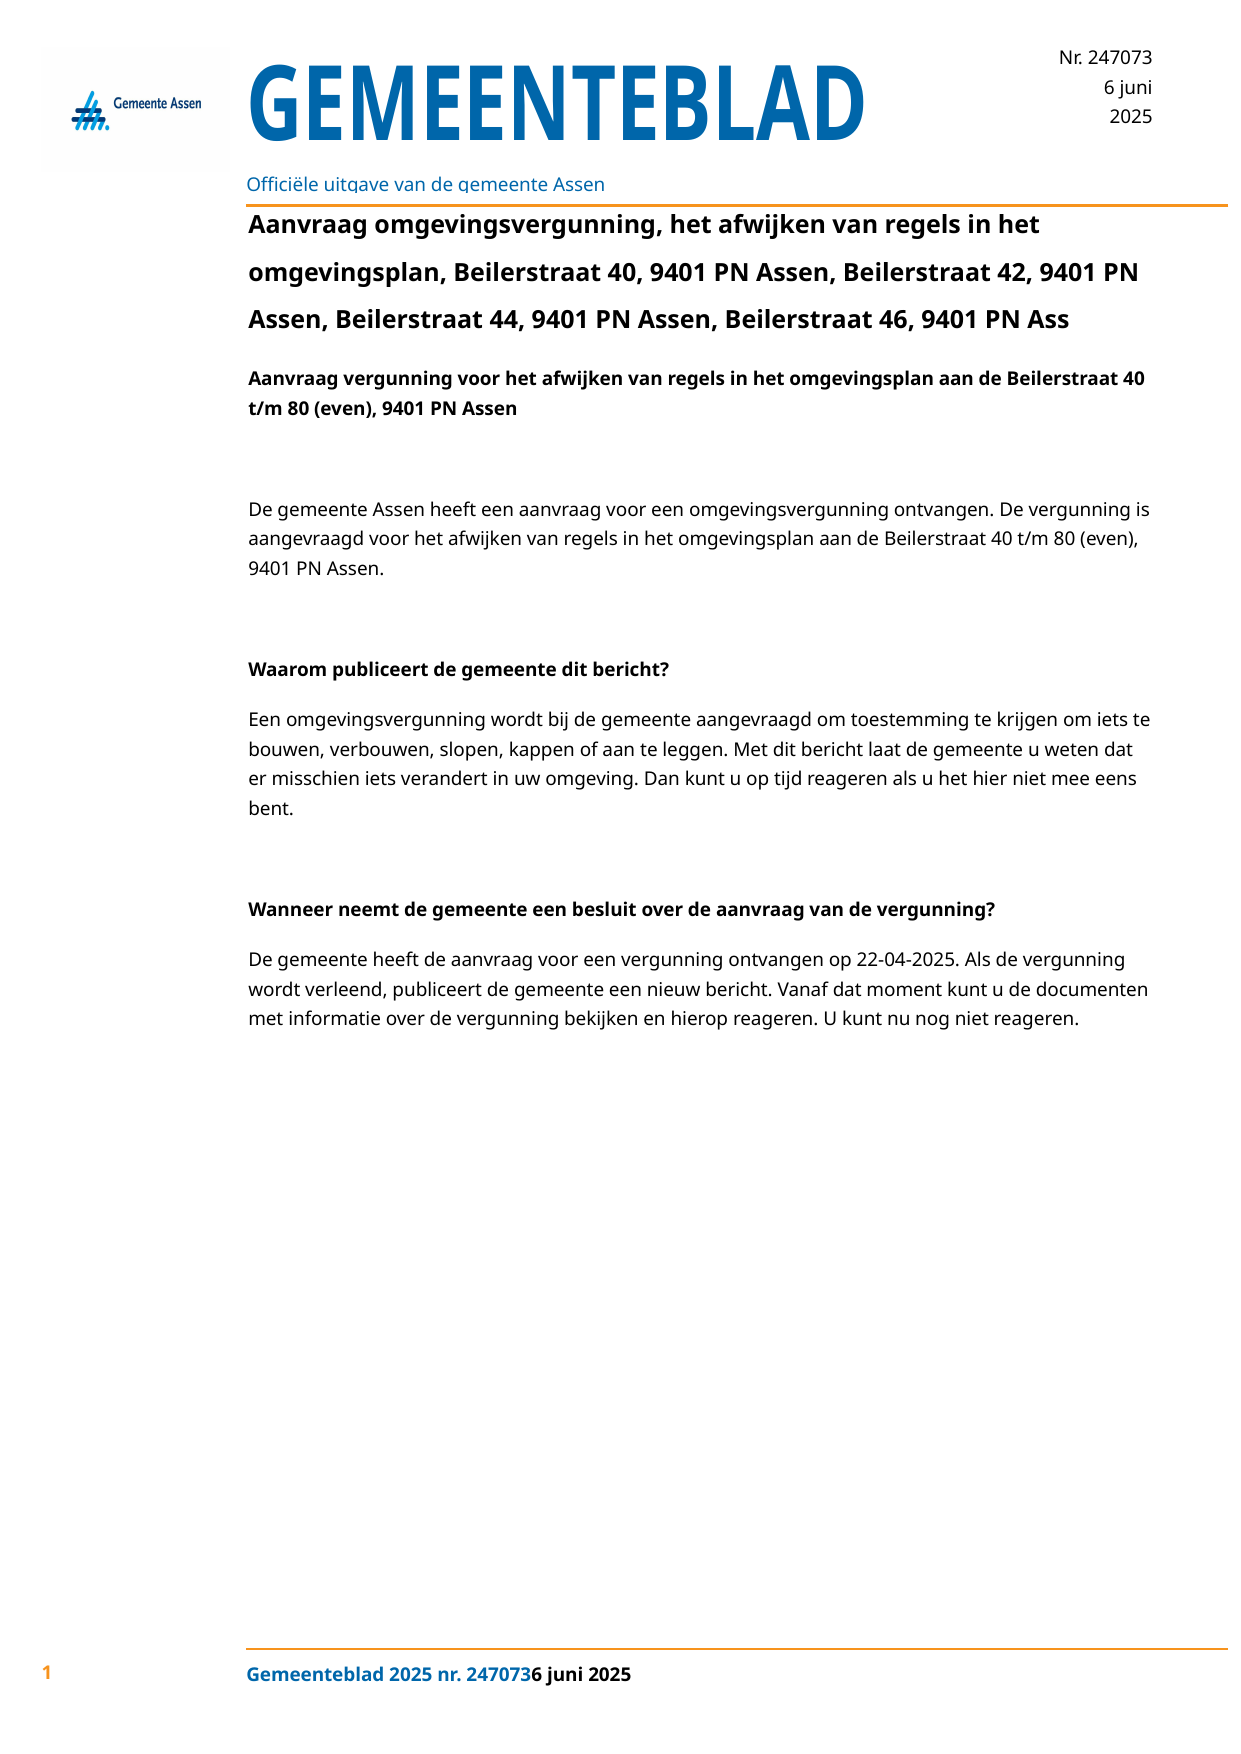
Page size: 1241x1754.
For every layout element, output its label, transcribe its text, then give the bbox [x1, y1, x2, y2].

text De gemeente heeft de aanvraag voor een vergunning ontvangen op 22-04-2025. Als de vergunning wordt verleend, publiceert de gemeente een nieuw bericht. Vanaf dat moment kunt u de documenten met informatie over de vergunning bekijken en hierop reageren. U kunt nu nog niet reageren. [248, 946, 1152, 1031]
picture [41, 47, 231, 172]
text Wanneer neemt de gemeente een besluit over de aanvraag van de vergunning? [248, 896, 1152, 922]
text De gemeente Assen heeft een aanvraag voor een omgevingsvergunning ontvangen. De vergunning is aangevraagd voor het afwijken van regels in het omgevingsplan aan de Beilerstraat 40 t/m 80 (even), 9401 PN Assen. [248, 496, 1152, 581]
text Aanvraag vergunning voor het afwijken van regels in het omgevingsplan aan de Beilerstraat 40 t/m 80 (even), 9401 PN Assen [248, 366, 1152, 421]
text Aanvraag omgevingsvergunning, het afwijken van regels in het omgevingsplan, Beilerstraat 40, 9401 PN Assen, Beilerstraat 42, 9401 PN Assen, Beilerstraat 44, 9401 PN Assen, Beilerstraat 46, 9401 PN Ass [248, 207, 1152, 336]
text Een omgevingsvergunning wordt bij de gemeente aangevraagd om toestemming te krijgen om iets te bouwen, verbouwen, slopen, kappen of aan te leggen. Met dit bericht laat de gemeente u weten dat er misschien iets verandert in uw omgeving. Dan kunt u op tijd reageren als u het hier niet mee eens bent. [248, 706, 1152, 821]
text Waarom publiceert de gemeente dit bericht? [248, 656, 1152, 682]
